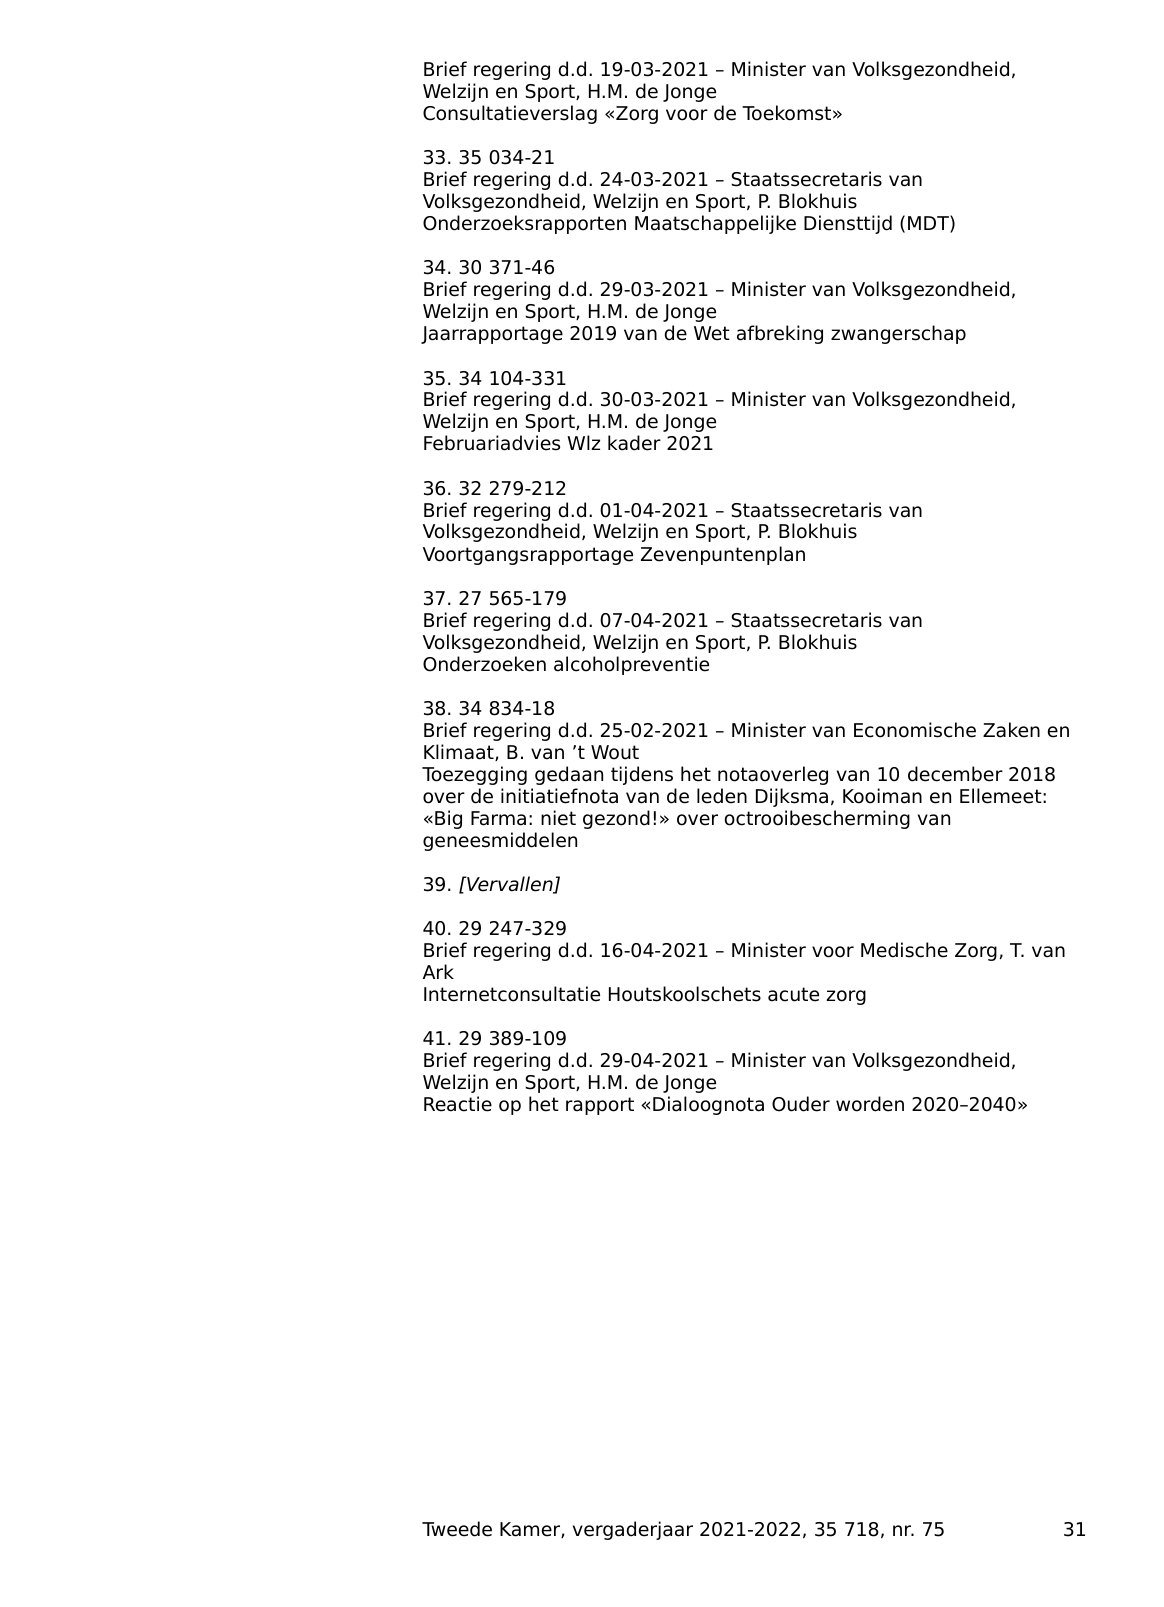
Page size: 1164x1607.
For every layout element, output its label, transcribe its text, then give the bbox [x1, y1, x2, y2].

text 39. [Vervallen] [422, 874, 1087, 896]
text Brief regering d.d. 19-03-2021 – Minister van Volksgezondheid, Welzijn en Sport, H.M. de Jonge [422, 59, 1087, 103]
text Brief regering d.d. 07-04-2021 – Staatssecretaris van Volksgezondheid, Welzijn en Sport, P. Blokhuis [422, 609, 1087, 653]
text Brief regering d.d. 25-02-2021 – Minister van Economische Zaken en Klimaat, B. van ’t Wout [422, 720, 1087, 764]
text Februariadvies Wlz kader 2021 [422, 433, 1087, 455]
text Consultatieverslag «Zorg voor de Toekomst» [422, 103, 1087, 125]
text 40. 29 247-329 [422, 918, 1087, 940]
text Brief regering d.d. 29-04-2021 – Minister van Volksgezondheid, Welzijn en Sport, H.M. de Jonge [422, 1050, 1087, 1094]
text 33. 35 034-21 [422, 147, 1087, 169]
text Voortgangsrapportage Zevenpuntenplan [422, 543, 1087, 565]
text 37. 27 565-179 [422, 588, 1087, 609]
text Onderzoeksrapporten Maatschappelijke Diensttijd (MDT) [422, 213, 1087, 235]
text 41. 29 389-109 [422, 1028, 1087, 1050]
text Onderzoeken alcoholpreventie [422, 653, 1087, 676]
text Brief regering d.d. 01-04-2021 – Staatssecretaris van Volksgezondheid, Welzijn en Sport, P. Blokhuis [422, 499, 1087, 543]
text 34. 30 371-46 [422, 257, 1087, 279]
text Brief regering d.d. 30-03-2021 – Minister van Volksgezondheid, Welzijn en Sport, H.M. de Jonge [422, 389, 1087, 433]
text Brief regering d.d. 16-04-2021 – Minister voor Medische Zorg, T. van Ark [422, 940, 1087, 984]
text Brief regering d.d. 29-03-2021 – Minister van Volksgezondheid, Welzijn en Sport, H.M. de Jonge [422, 279, 1087, 323]
text 38. 34 834-18 [422, 698, 1087, 720]
text Reactie op het rapport «Dialoognota Ouder worden 2020–2040» [422, 1094, 1087, 1116]
text Internetconsultatie Houtskoolschets acute zorg [422, 984, 1087, 1006]
text 36. 32 279-212 [422, 477, 1087, 499]
text 35. 34 104-331 [422, 367, 1087, 389]
text Jaarrapportage 2019 van de Wet afbreking zwangerschap [422, 323, 1087, 345]
text Toezegging gedaan tijdens het notaoverleg van 10 december 2018 over de initiatiefnota van de leden Dijksma, Kooiman en Ellemeet: «Big Farma: niet gezond!» over octrooibescherming van geneesmiddelen [422, 764, 1087, 852]
text Brief regering d.d. 24-03-2021 – Staatssecretaris van Volksgezondheid, Welzijn en Sport, P. Blokhuis [422, 169, 1087, 213]
